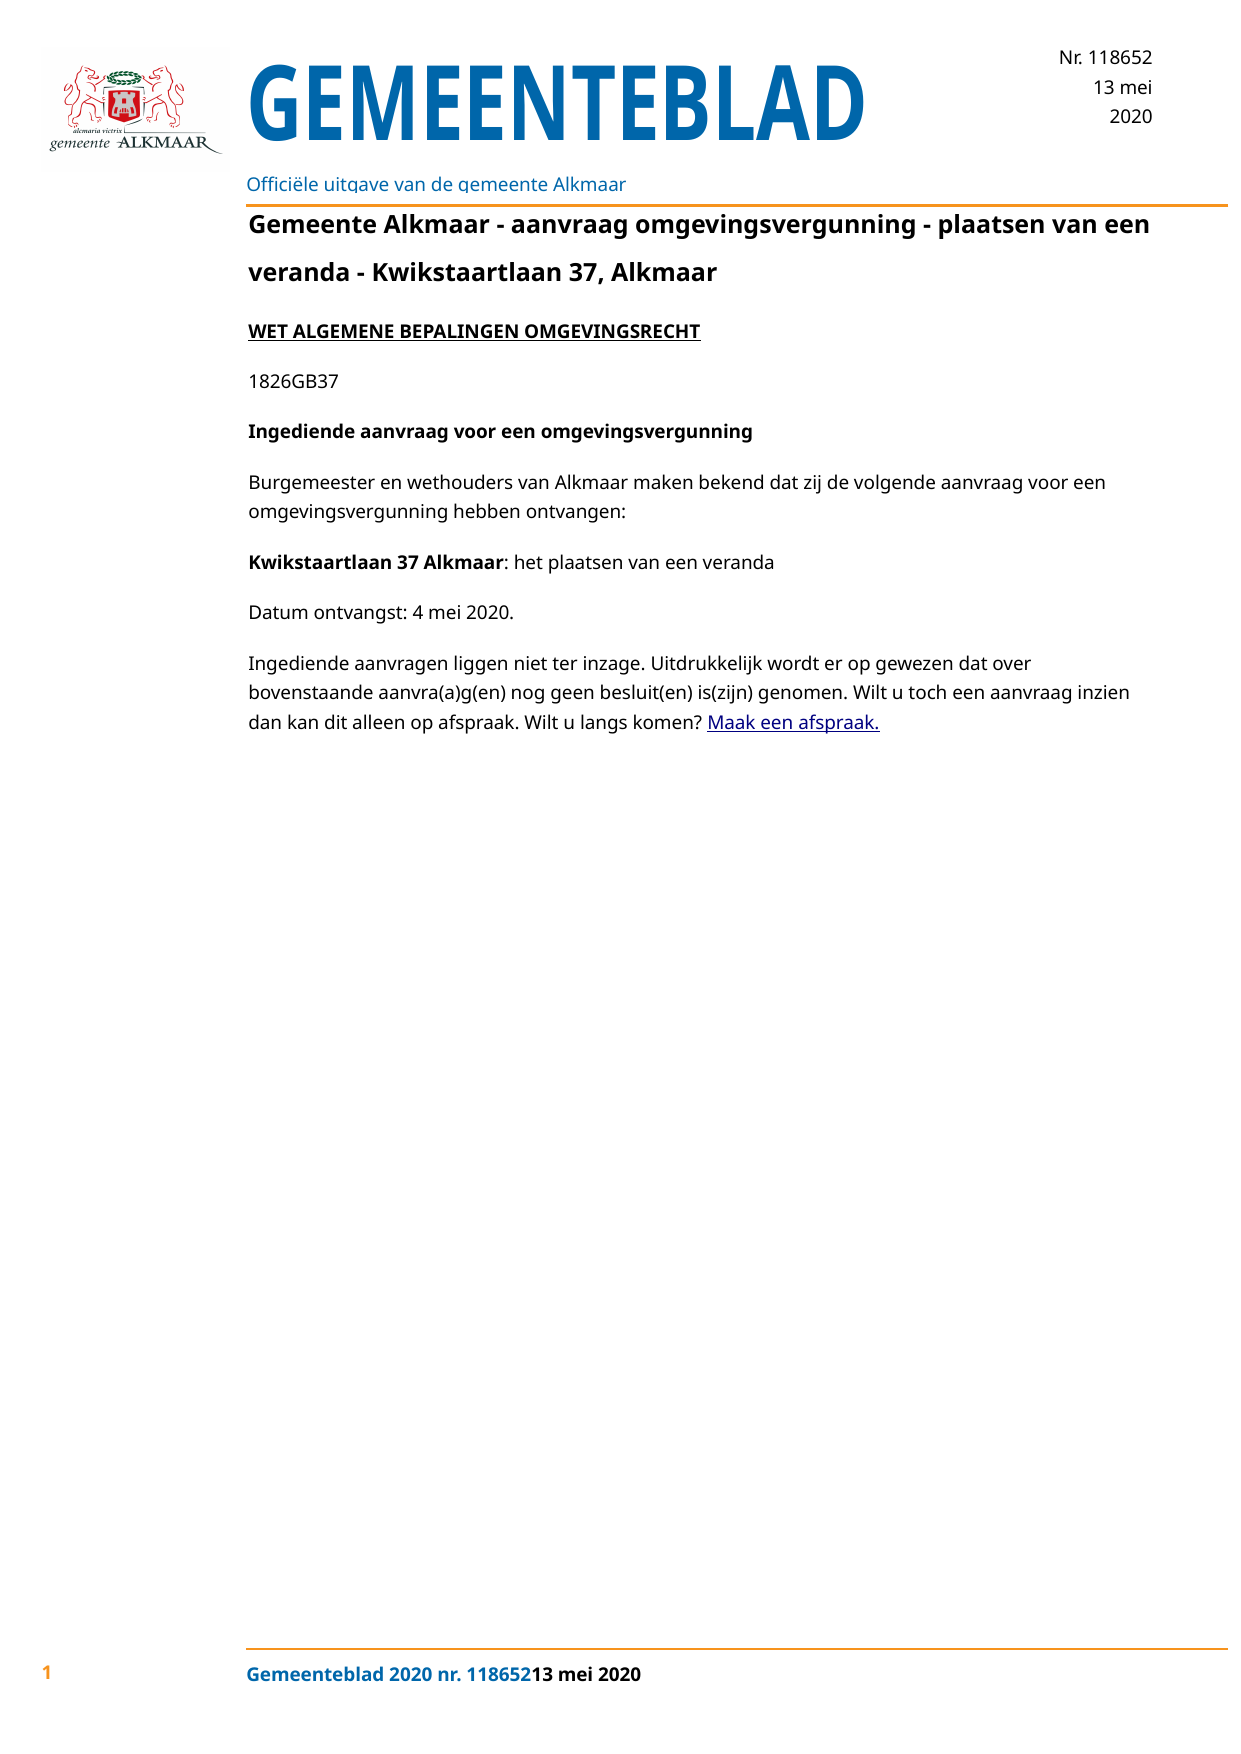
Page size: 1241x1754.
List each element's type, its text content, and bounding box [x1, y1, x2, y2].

text Burgemeester en wethouders van Alkmaar maken bekend dat zij de volgende aanvraag voor een omgevingsvergunning hebben ontvangen: [248, 469, 1152, 524]
text Ingediende aanvragen liggen niet ter inzage. Uitdrukkelijk wordt er op gewezen dat over bovenstaande aanvra(a)g(en) nog geen besluit(en) is(zijn) genomen. Wilt u toch een aanvraag inzien dan kan dit alleen op afspraak. Wilt u langs komen? Maak een afspraak. [248, 650, 1152, 735]
picture [41, 47, 231, 172]
text Ingediende aanvraag voor een omgevingsvergunning [248, 419, 1152, 444]
text Kwikstaartlaan 37 Alkmaar: het plaatsen van een veranda [248, 549, 1152, 575]
text Gemeente Alkmaar - aanvraag omgevingsvergunning - plaatsen van een veranda - Kwikstaartlaan 37, Alkmaar [248, 207, 1152, 288]
text 1826GB37 [248, 368, 1152, 394]
text Datum ontvangst: 4 mei 2020. [248, 599, 1152, 625]
text WET ALGEMENE BEPALINGEN OMGEVINGSRECHT [248, 318, 1152, 344]
